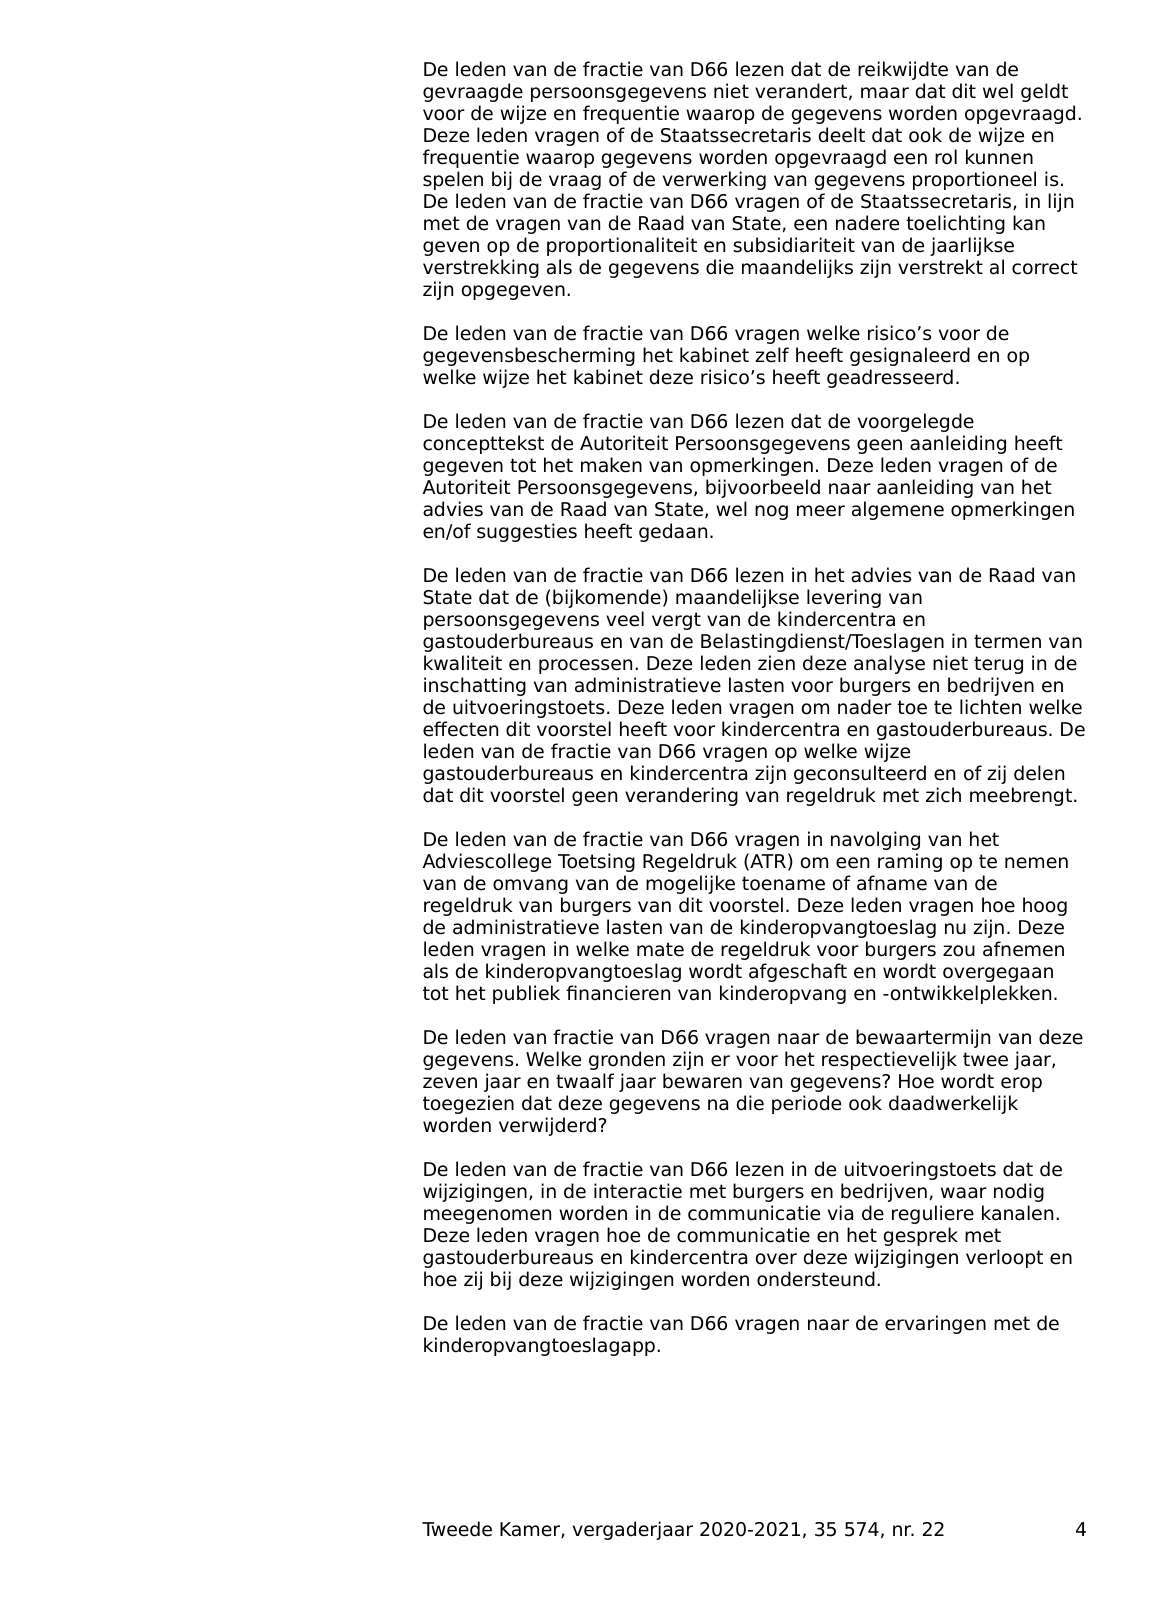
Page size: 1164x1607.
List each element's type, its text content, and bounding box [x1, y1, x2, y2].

text De leden van de fractie van D66 vragen naar de ervaringen met de kinderopvangtoeslagapp. [422, 1313, 1087, 1357]
text De leden van fractie van D66 vragen naar de bewaartermijn van deze gegevens. Welke gronden zijn er voor het respectievelijk twee jaar, zeven jaar en twaalf jaar bewaren van gegevens? Hoe wordt erop toegezien dat deze gegevens na die periode ook daadwerkelijk worden verwijderd? [422, 1027, 1087, 1137]
text De leden van de fractie van D66 lezen in de uitvoeringstoets dat de wijzigingen, in de interactie met burgers en bedrijven, waar nodig meegenomen worden in de communicatie via de reguliere kanalen. Deze leden vragen hoe de communicatie en het gesprek met gastouderbureaus en kindercentra over deze wijzigingen verloopt en hoe zij bij deze wijzigingen worden ondersteund. [422, 1159, 1087, 1291]
text De leden van de fractie van D66 lezen in het advies van de Raad van State dat de (bijkomende) maandelijkse levering van persoonsgegevens veel vergt van de kindercentra en gastouderbureaus en van de Belastingdienst/Toeslagen in termen van kwaliteit en processen. Deze leden zien deze analyse niet terug in de inschatting van administratieve lasten voor burgers en bedrijven en de uitvoeringstoets. Deze leden vragen om nader toe te lichten welke effecten dit voorstel heeft voor kindercentra en gastouderbureaus. De leden van de fractie van D66 vragen op welke wijze gastouderbureaus en kindercentra zijn geconsulteerd en of zij delen dat dit voorstel geen verandering van regeldruk met zich meebrengt. [422, 565, 1087, 807]
text De leden van de fractie van D66 vragen in navolging van het Adviescollege Toetsing Regeldruk (ATR) om een raming op te nemen van de omvang van de mogelijke toename of afname van de regeldruk van burgers van dit voorstel. Deze leden vragen hoe hoog de administratieve lasten van de kinderopvangtoeslag nu zijn. Deze leden vragen in welke mate de regeldruk voor burgers zou afnemen als de kinderopvangtoeslag wordt afgeschaft en wordt overgegaan tot het publiek financieren van kinderopvang en -ontwikkelplekken. [422, 829, 1087, 1005]
text De leden van de fractie van D66 lezen dat de voorgelegde concepttekst de Autoriteit Persoonsgegevens geen aanleiding heeft gegeven tot het maken van opmerkingen. Deze leden vragen of de Autoriteit Persoonsgegevens, bijvoorbeeld naar aanleiding van het advies van de Raad van State, wel nog meer algemene opmerkingen en/of suggesties heeft gedaan. [422, 411, 1087, 543]
text De leden van de fractie van D66 lezen dat de reikwijdte van de gevraagde persoonsgegevens niet verandert, maar dat dit wel geldt voor de wijze en frequentie waarop de gegevens worden opgevraagd. Deze leden vragen of de Staatssecretaris deelt dat ook de wijze en frequentie waarop gegevens worden opgevraagd een rol kunnen spelen bij de vraag of de verwerking van gegevens proportioneel is. De leden van de fractie van D66 vragen of de Staatssecretaris, in lijn met de vragen van de Raad van State, een nadere toelichting kan geven op de proportionaliteit en subsidiariteit van de jaarlijkse verstrekking als de gegevens die maandelijks zijn verstrekt al correct zijn opgegeven. [422, 59, 1087, 301]
text De leden van de fractie van D66 vragen welke risico’s voor de gegevensbescherming het kabinet zelf heeft gesignaleerd en op welke wijze het kabinet deze risico’s heeft geadresseerd. [422, 323, 1087, 389]
